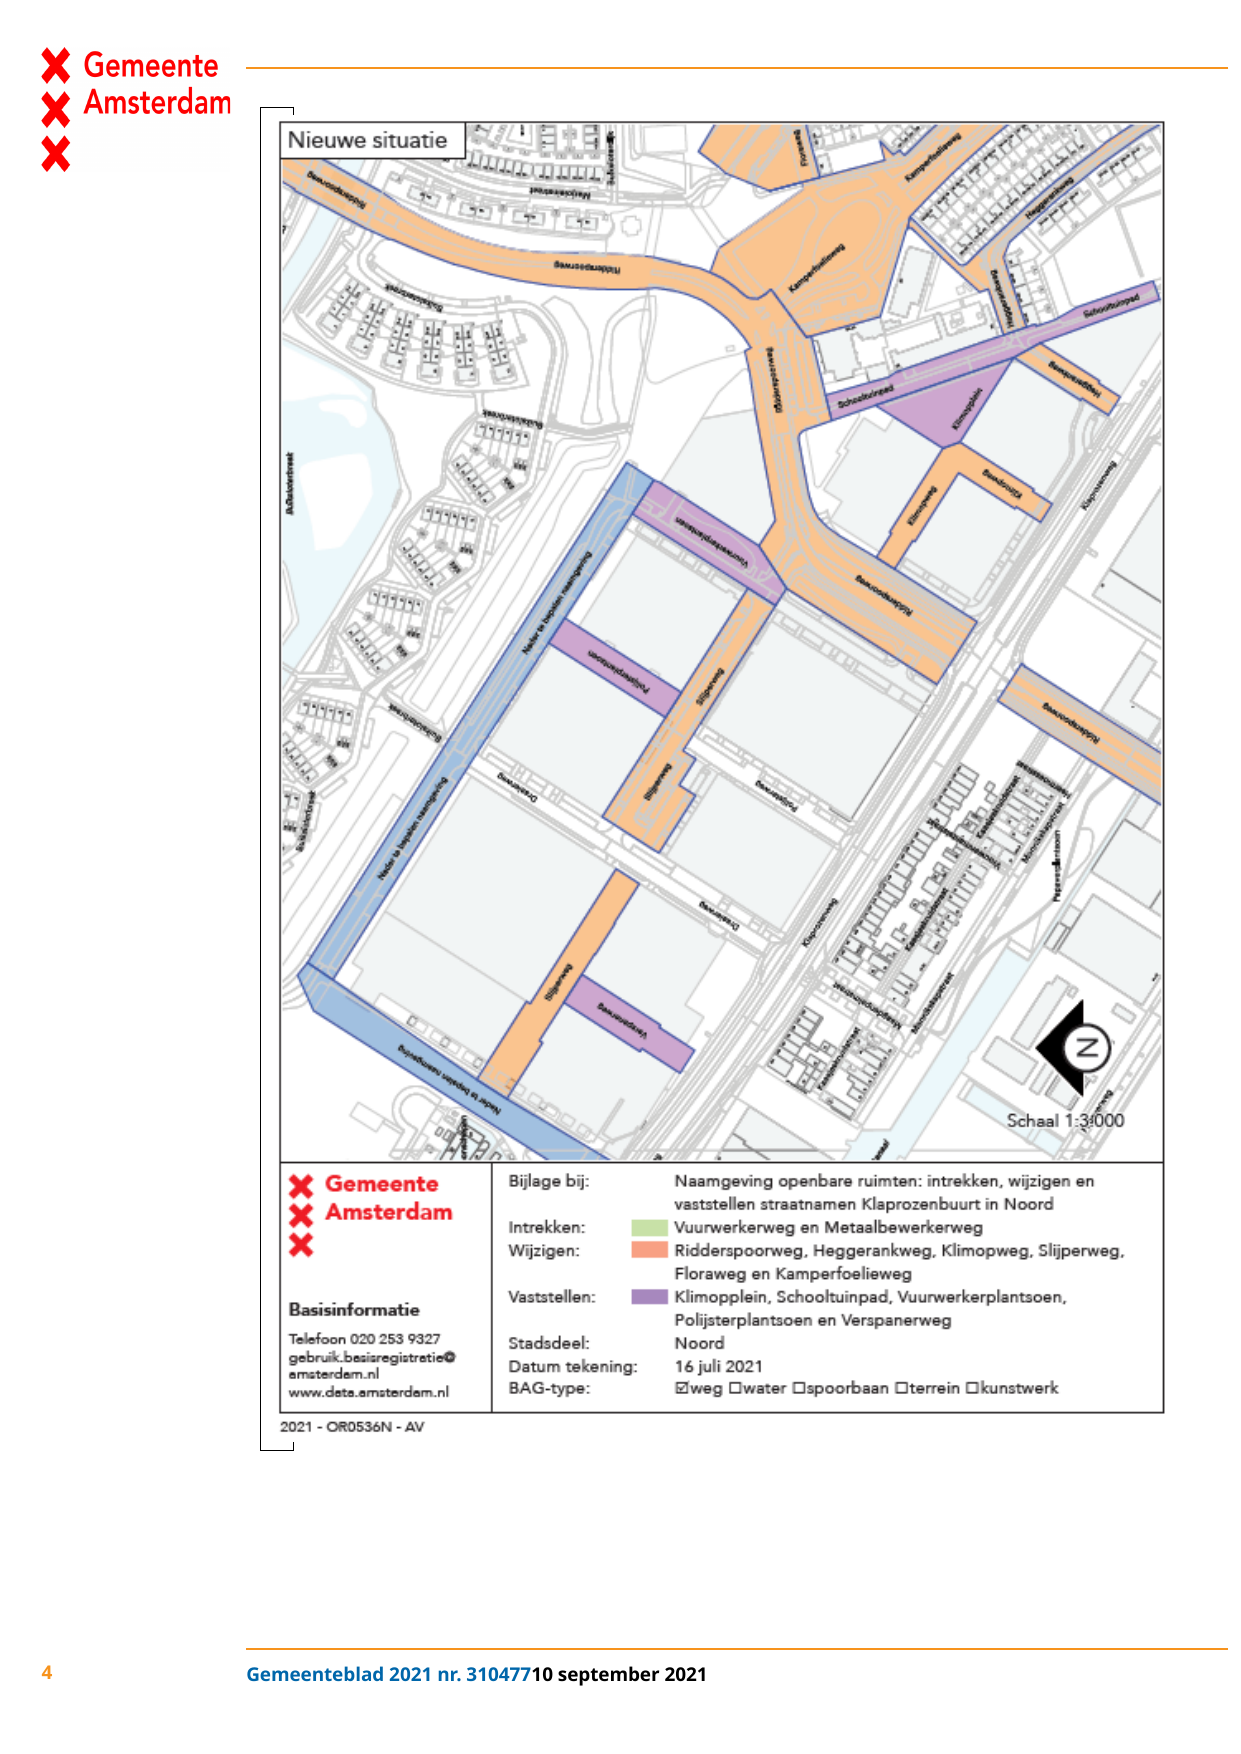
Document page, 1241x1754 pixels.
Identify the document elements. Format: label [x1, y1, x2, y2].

picture [41, 47, 231, 172]
picture [268, 115, 1173, 1442]
